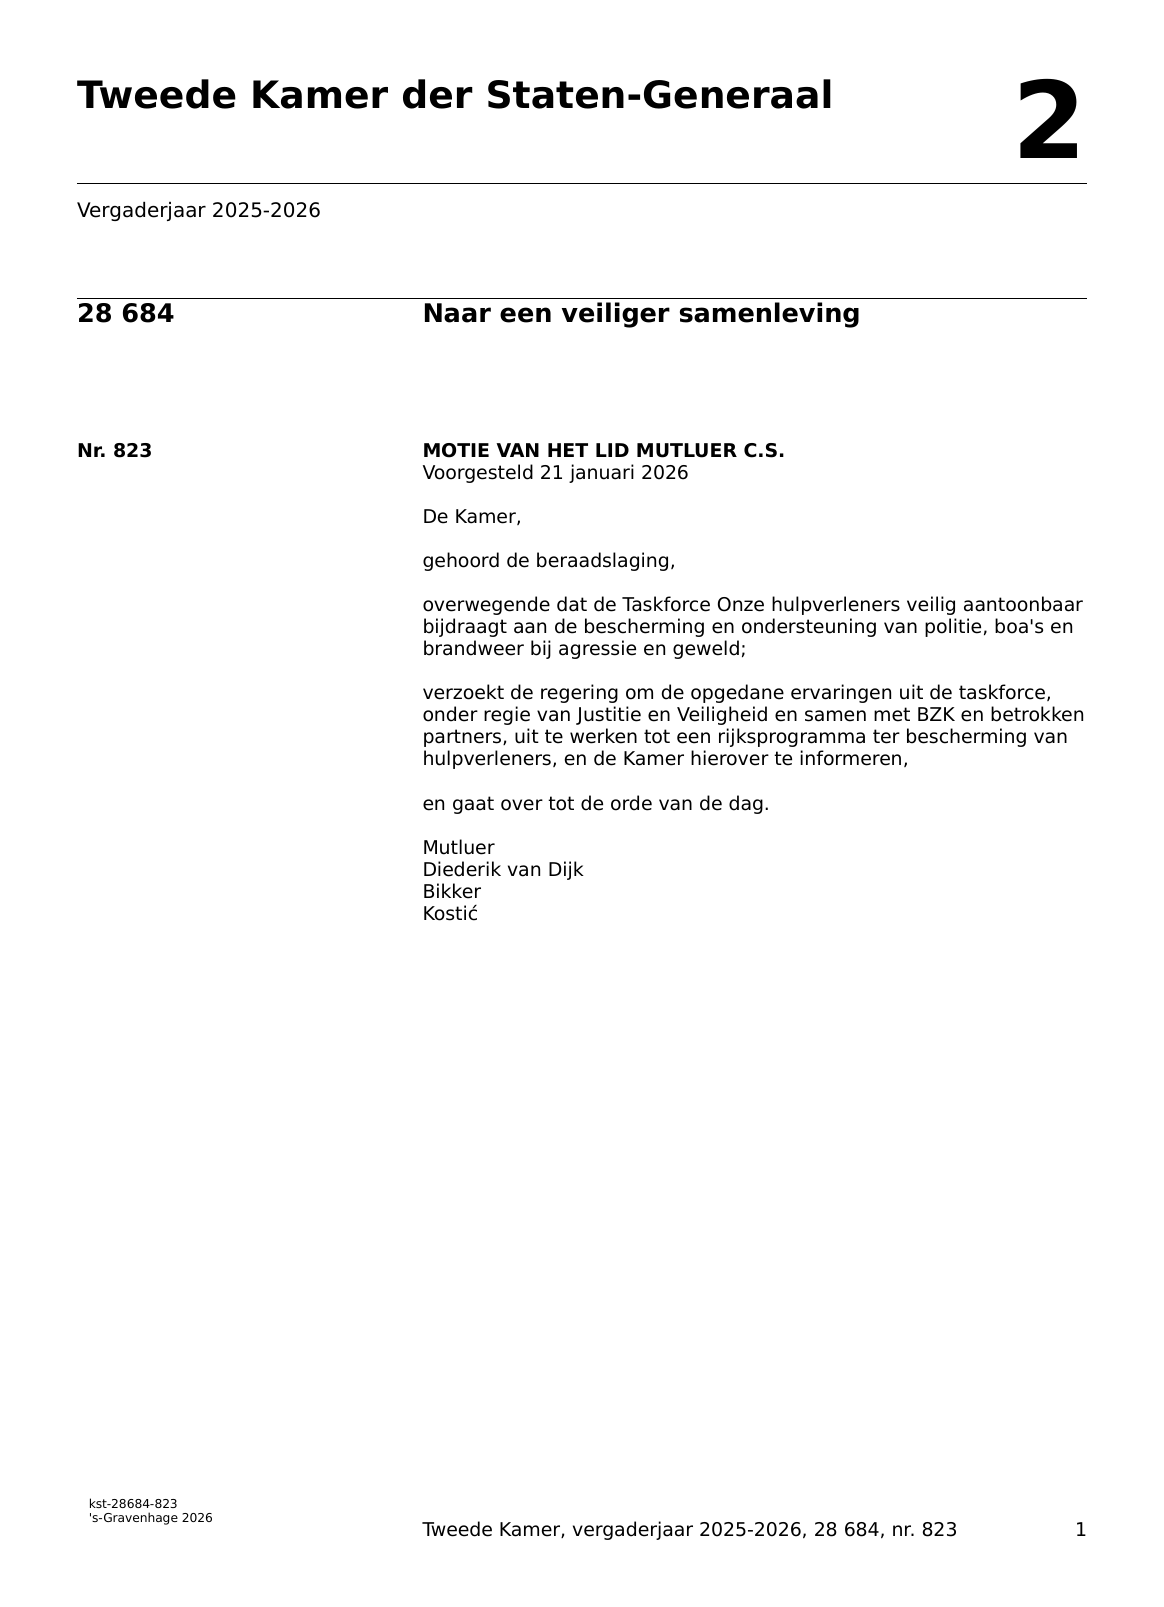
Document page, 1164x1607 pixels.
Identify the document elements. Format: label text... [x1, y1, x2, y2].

text kst-28684-823 [88, 1497, 323, 1511]
text verzoekt de regering om de opgedane ervaringen uit de taskforce, onder regie van Justitie en Veiligheid en samen met BZK en betrokken partners, uit te werken tot een rijksprogramma ter bescherming van hulpverleners, en de Kamer hierover te informeren, [422, 682, 1087, 770]
text overwegende dat de Taskforce Onze hulpverleners veilig aantoonbaar bijdraagt aan de bescherming en ondersteuning van politie, boa's en brandweer bij agressie en geweld; [422, 594, 1087, 660]
text De Kamer, [422, 506, 1087, 528]
text Bikker [422, 881, 1087, 902]
text Diederik van Dijk [422, 858, 1087, 881]
table_header Tweede Kamer der Staten-Generaal [77, 59, 886, 183]
text Voorgesteld 21 januari 2026 [422, 462, 1087, 484]
table_header 2 [886, 59, 1087, 183]
text en gaat over tot de orde van de dag. [422, 792, 1087, 814]
text 's-Gravenhage 2026 [88, 1511, 323, 1525]
subtitle Nr. 823 MOTIE VAN HET LID MUTLUER C.S. [77, 440, 1087, 462]
text Kostić [422, 902, 1087, 924]
text Mutluer [422, 837, 1087, 858]
text gehoord de beraadslaging, [422, 550, 1087, 572]
subtitle 28 684 Naar een veiliger samenleving [77, 299, 1087, 329]
table_cell Vergaderjaar 2025-2026 [77, 184, 1087, 298]
